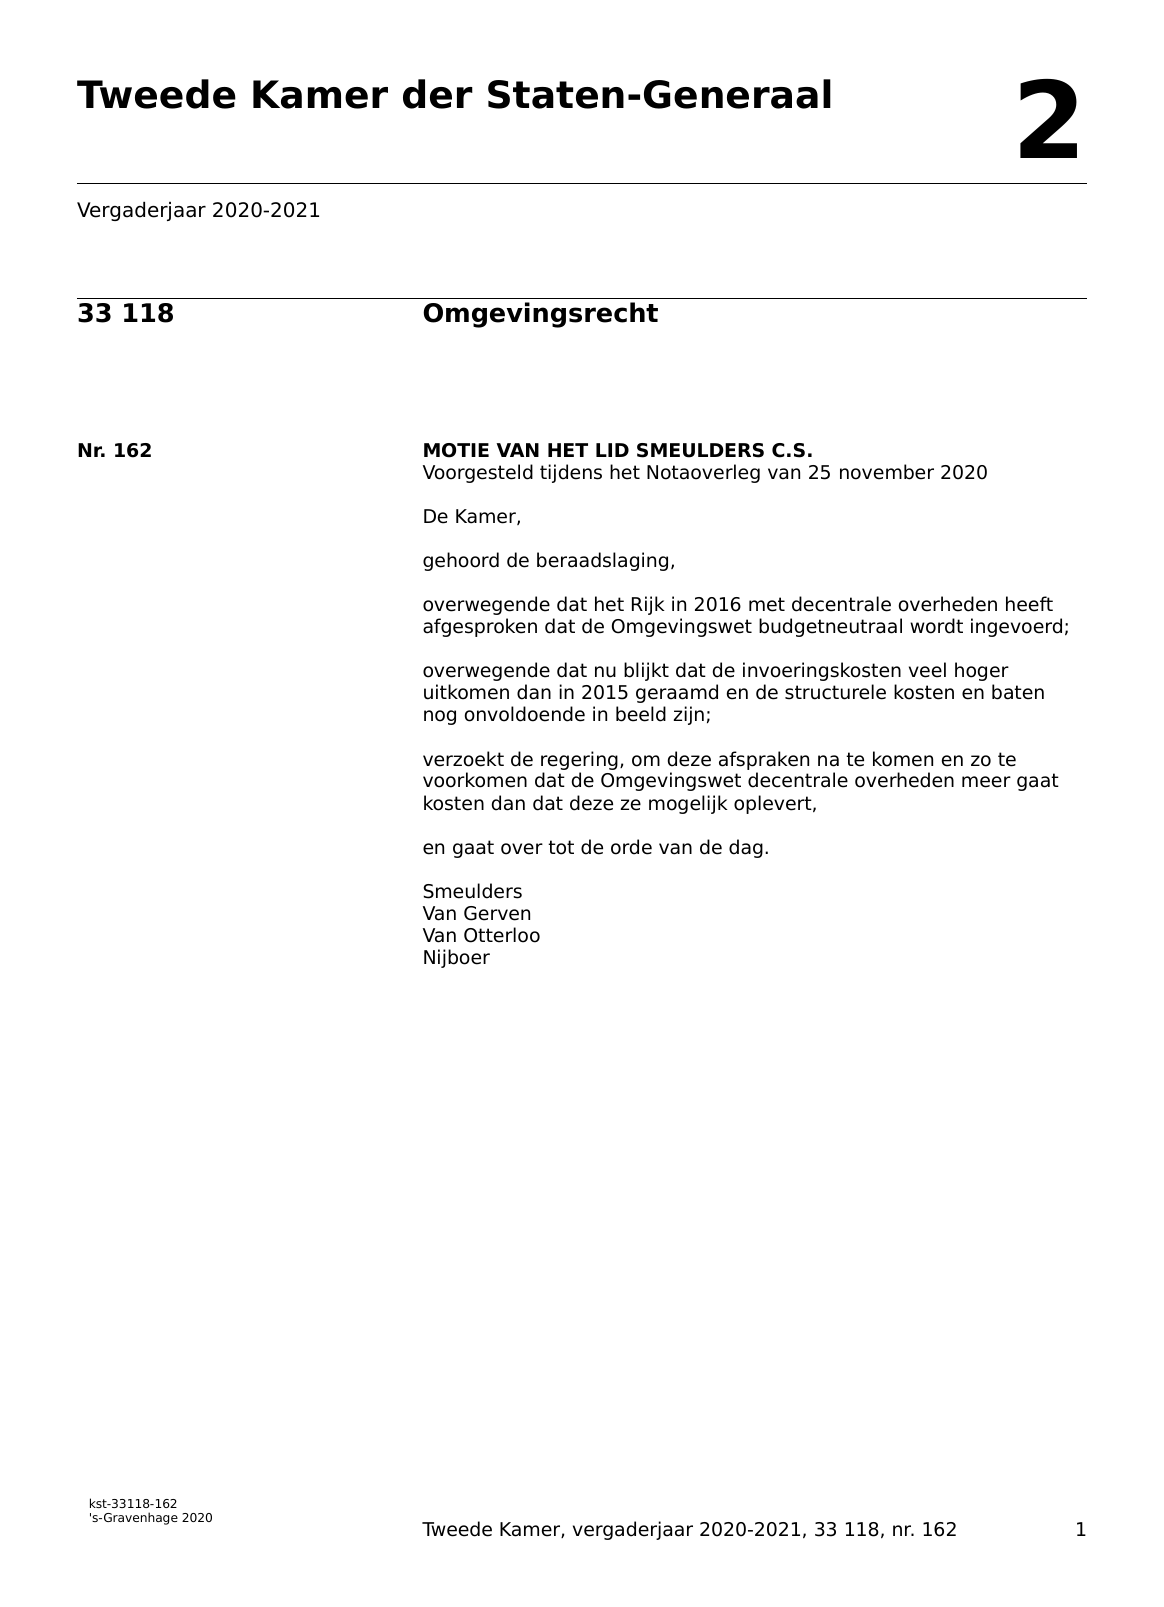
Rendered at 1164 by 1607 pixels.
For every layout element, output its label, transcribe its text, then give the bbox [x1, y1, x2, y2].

text Smeulders [422, 881, 1087, 903]
text De Kamer, [422, 506, 1087, 528]
table_header 2 [886, 59, 1087, 183]
text 's-Gravenhage 2020 [88, 1511, 323, 1525]
text Van Gerven [422, 903, 1087, 925]
text Van Otterloo [422, 925, 1087, 947]
text overwegende dat nu blijkt dat de invoeringskosten veel hoger uitkomen dan in 2015 geraamd en de structurele kosten en baten nog onvoldoende in beeld zijn; [422, 660, 1087, 726]
table_header Tweede Kamer der Staten-Generaal [77, 59, 886, 183]
subtitle Nr. 162 MOTIE VAN HET LID SMEULDERS C.S. [77, 440, 1087, 462]
text Voorgesteld tijdens het Notaoverleg van 25 november 2020 [422, 462, 1087, 484]
table_cell Vergaderjaar 2020-2021 [77, 184, 1087, 298]
text overwegende dat het Rijk in 2016 met decentrale overheden heeft afgesproken dat de Omgevingswet budgetneutraal wordt ingevoerd; [422, 594, 1087, 638]
subtitle 33 118 Omgevingsrecht [77, 299, 1087, 329]
text kst-33118-162 [88, 1497, 323, 1511]
text verzoekt de regering, om deze afspraken na te komen en zo te voorkomen dat de Omgevingswet decentrale overheden meer gaat kosten dan dat deze ze mogelijk oplevert, [422, 748, 1087, 814]
text en gaat over tot de orde van de dag. [422, 837, 1087, 858]
text Nijboer [422, 947, 1087, 969]
text gehoord de beraadslaging, [422, 550, 1087, 572]
